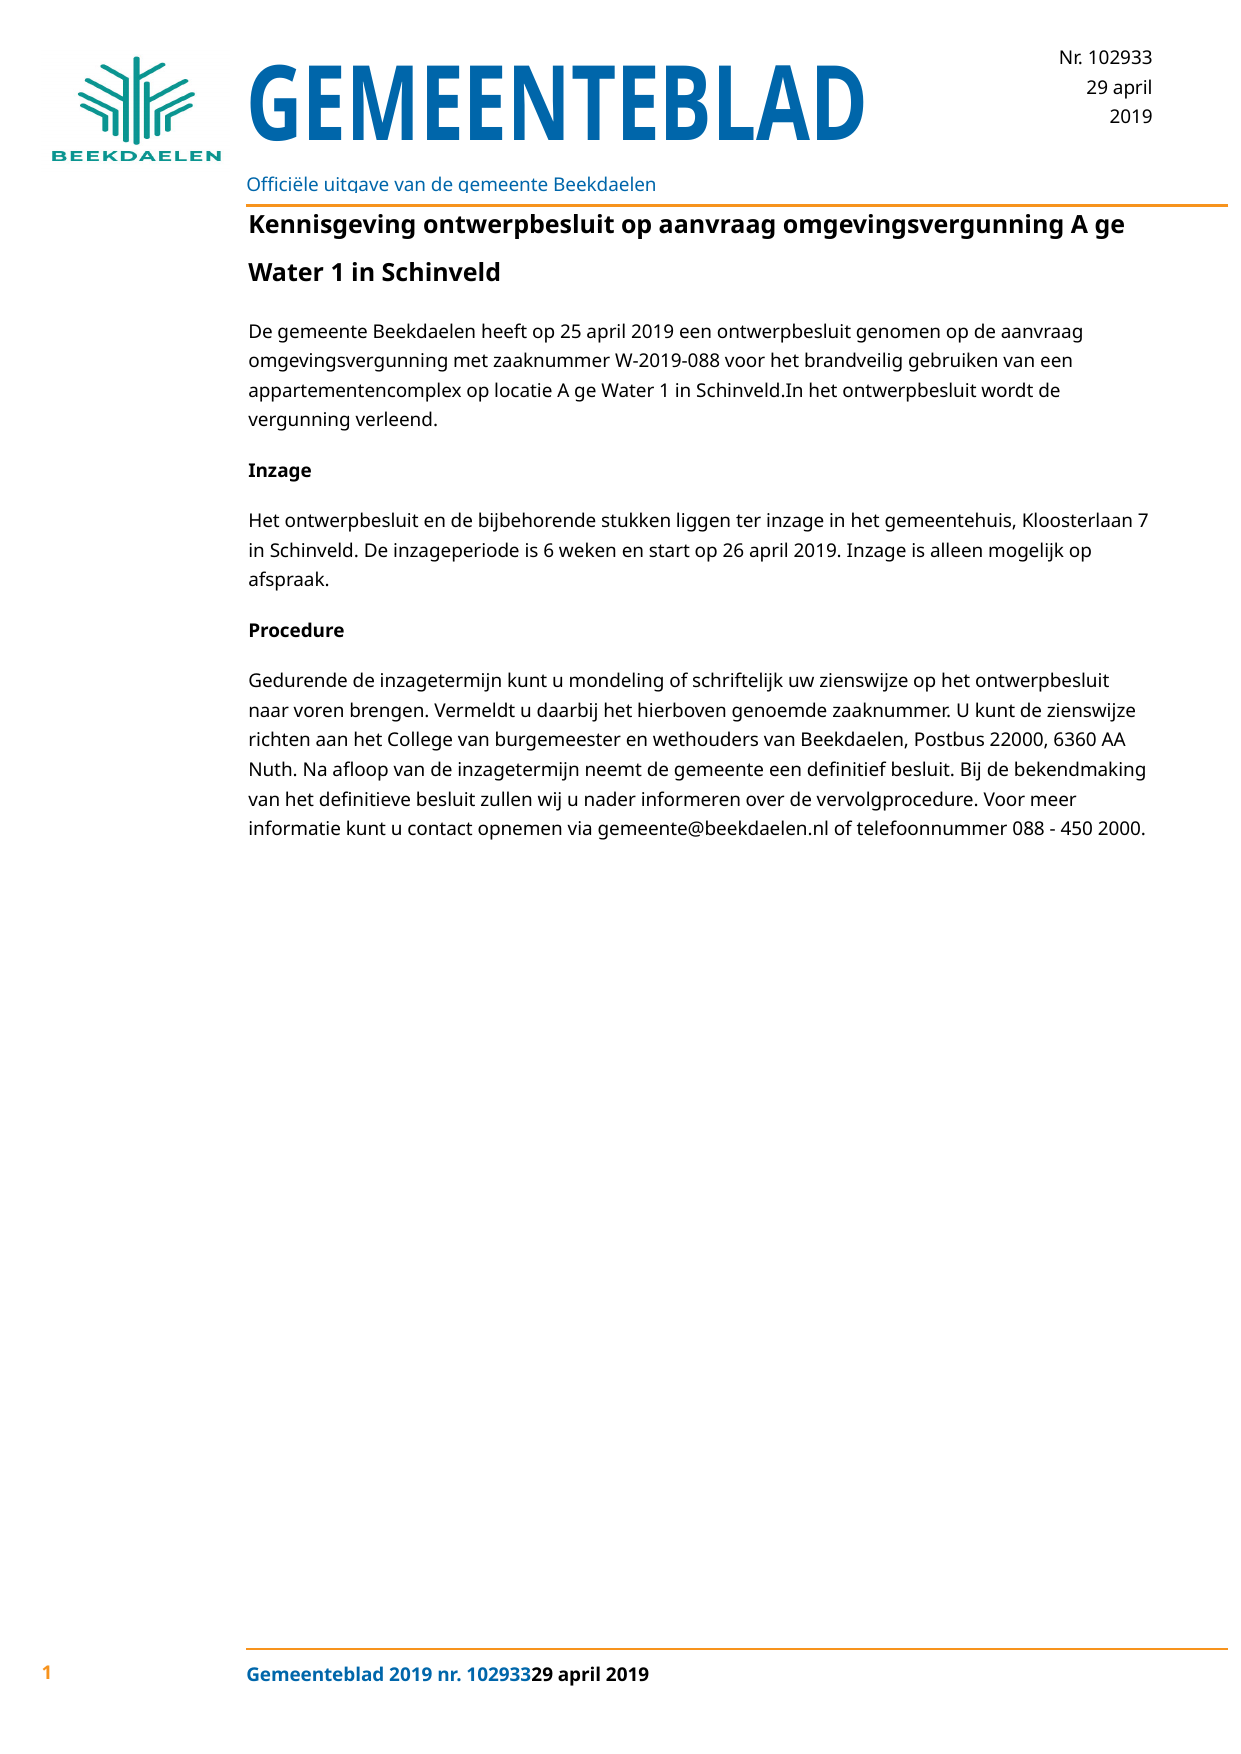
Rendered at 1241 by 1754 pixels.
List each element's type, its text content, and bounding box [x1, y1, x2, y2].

text Gedurende de inzagetermijn kunt u mondeling of schriftelijk uw zienswijze op het ontwerpbesluit naar voren brengen. Vermeldt u daarbij het hierboven genoemde zaaknummer. U kunt de zienswijze richten aan het College van burgemeester en wethouders van Beekdaelen, Postbus 22000, 6360 AA Nuth. Na afloop van de inzagetermijn neemt de gemeente een definitief besluit. Bij de bekendmaking van het definitieve besluit zullen wij u nader informeren over de vervolgprocedure. Voor meer informatie kunt u contact opnemen via gemeente@beekdaelen.nl of telefoonnummer 088 - 450 2000. [248, 667, 1152, 841]
text Inzage [248, 457, 1152, 483]
text Het ontwerpbesluit en de bijbehorende stukken liggen ter inzage in het gemeentehuis, Kloosterlaan 7 in Schinveld. De inzageperiode is 6 weken en start op 26 april 2019. Inzage is alleen mogelijk op afspraak. [248, 507, 1152, 592]
text Kennisgeving ontwerpbesluit op aanvraag omgevingsvergunning A ge Water 1 in Schinveld [248, 207, 1152, 288]
text De gemeente Beekdaelen heeft op 25 april 2019 een ontwerpbesluit genomen op de aanvraag omgevingsvergunning met zaaknummer W-2019-088 voor het brandveilig gebruiken van een appartementencomplex op locatie A ge Water 1 in Schinveld.In het ontwerpbesluit wordt de vergunning verleend. [248, 318, 1152, 432]
text Procedure [248, 617, 1152, 643]
picture [41, 47, 231, 172]
